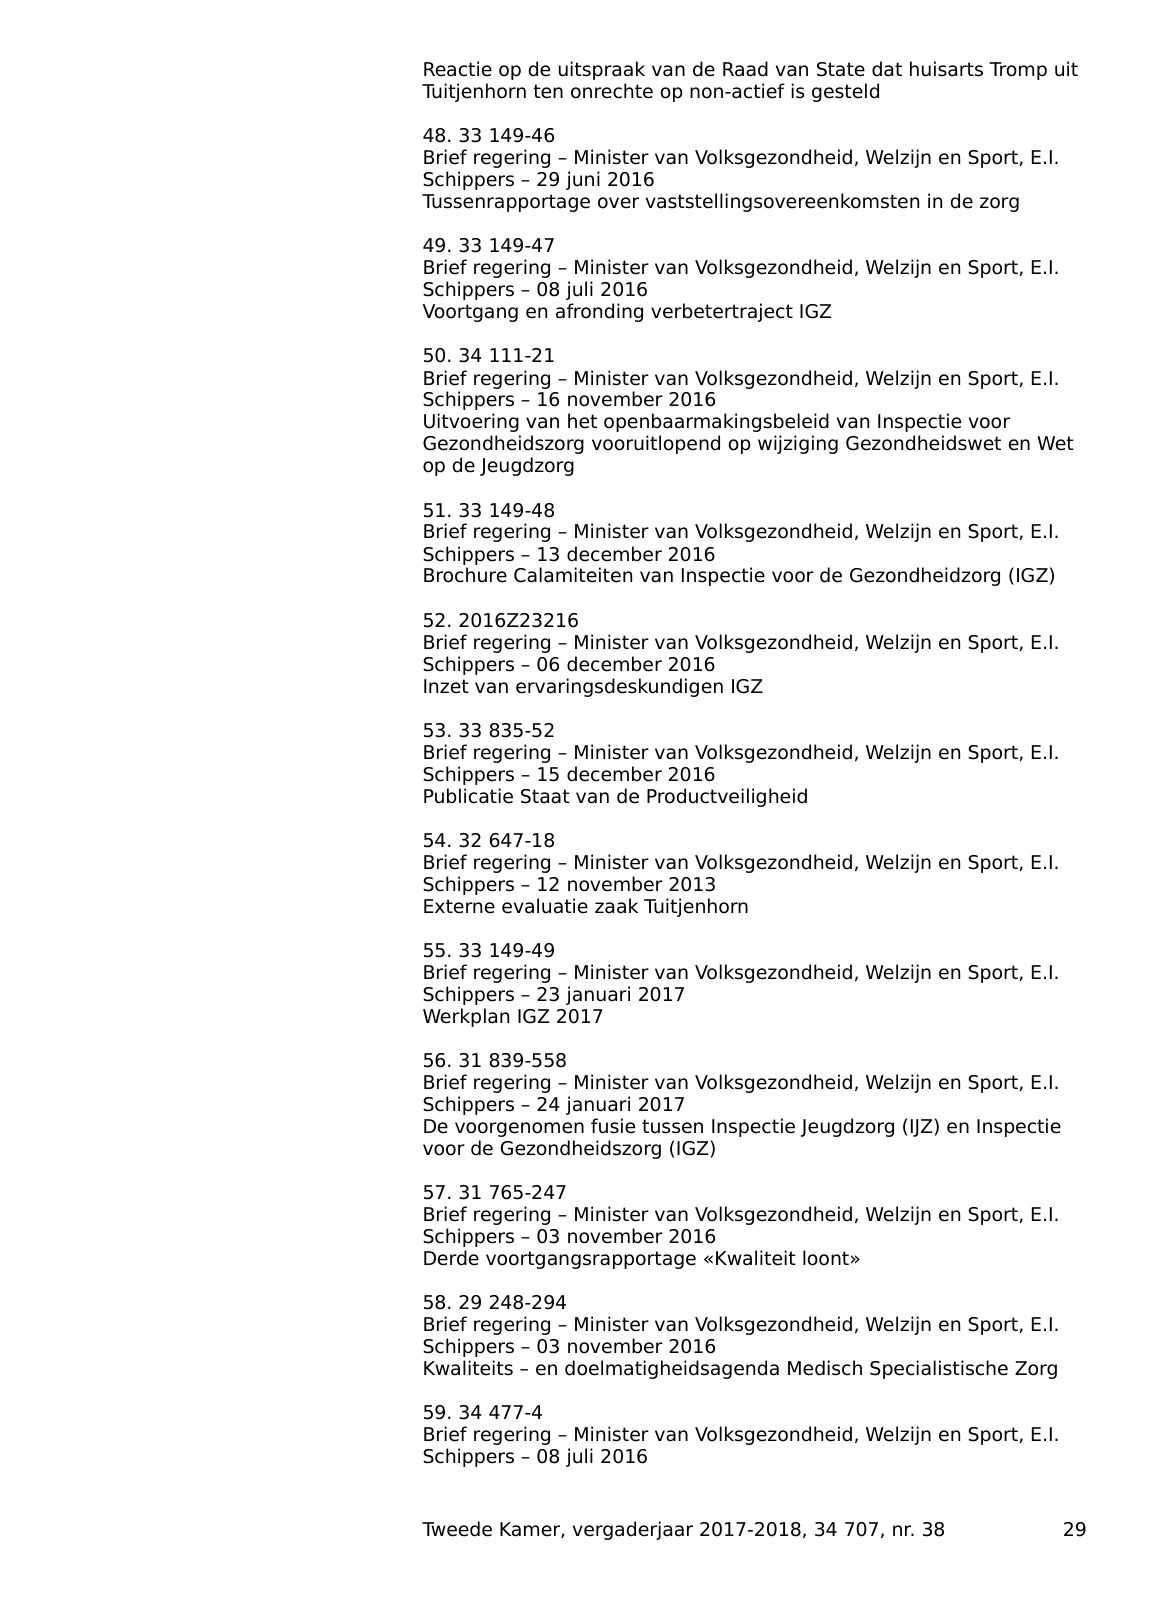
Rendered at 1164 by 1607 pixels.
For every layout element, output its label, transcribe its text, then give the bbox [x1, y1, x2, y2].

text 56. 31 839-558 [422, 1050, 1087, 1072]
text Uitvoering van het openbaarmakingsbeleid van Inspectie voor Gezondheidszorg vooruitlopend op wijziging Gezondheidswet en Wet op de Jeugdzorg [422, 411, 1087, 477]
text 53. 33 835-52 [422, 720, 1087, 742]
text Brief regering – Minister van Volksgezondheid, Welzijn en Sport, E.I. Schippers – 03 november 2016 [422, 1204, 1087, 1248]
text Externe evaluatie zaak Tuitjenhorn [422, 896, 1087, 918]
text Werkplan IGZ 2017 [422, 1006, 1087, 1028]
text Brief regering – Minister van Volksgezondheid, Welzijn en Sport, E.I. Schippers – 06 december 2016 [422, 632, 1087, 676]
text Brief regering – Minister van Volksgezondheid, Welzijn en Sport, E.I. Schippers – 16 november 2016 [422, 367, 1087, 411]
text Brief regering – Minister van Volksgezondheid, Welzijn en Sport, E.I. Schippers – 24 januari 2017 [422, 1072, 1087, 1116]
text 48. 33 149-46 [422, 125, 1087, 147]
text 59. 34 477-4 [422, 1402, 1087, 1424]
text Brief regering – Minister van Volksgezondheid, Welzijn en Sport, E.I. Schippers – 08 juli 2016 [422, 1424, 1087, 1468]
text Publicatie Staat van de Productveiligheid [422, 786, 1087, 808]
text 58. 29 248-294 [422, 1292, 1087, 1314]
text Brief regering – Minister van Volksgezondheid, Welzijn en Sport, E.I. Schippers – 12 november 2013 [422, 852, 1087, 896]
text Brief regering – Minister van Volksgezondheid, Welzijn en Sport, E.I. Schippers – 08 juli 2016 [422, 257, 1087, 301]
text 57. 31 765-247 [422, 1182, 1087, 1204]
text 52. 2016Z23216 [422, 609, 1087, 632]
text Tussenrapportage over vaststellingsovereenkomsten in de zorg [422, 191, 1087, 213]
text Derde voortgangsrapportage «Kwaliteit loont» [422, 1248, 1087, 1270]
text 54. 32 647-18 [422, 830, 1087, 852]
text Brief regering – Minister van Volksgezondheid, Welzijn en Sport, E.I. Schippers – 15 december 2016 [422, 742, 1087, 786]
text Brochure Calamiteiten van Inspectie voor de Gezondheidzorg (IGZ) [422, 565, 1087, 587]
text 50. 34 111-21 [422, 345, 1087, 367]
text Kwaliteits – en doelmatigheidsagenda Medisch Specialistische Zorg [422, 1358, 1087, 1380]
text Brief regering – Minister van Volksgezondheid, Welzijn en Sport, E.I. Schippers – 23 januari 2017 [422, 962, 1087, 1006]
text Brief regering – Minister van Volksgezondheid, Welzijn en Sport, E.I. Schippers – 03 november 2016 [422, 1314, 1087, 1358]
text Voortgang en afronding verbetertraject IGZ [422, 301, 1087, 323]
text Brief regering – Minister van Volksgezondheid, Welzijn en Sport, E.I. Schippers – 29 juni 2016 [422, 147, 1087, 191]
text 55. 33 149-49 [422, 940, 1087, 962]
text De voorgenomen fusie tussen Inspectie Jeugdzorg (IJZ) en Inspectie voor de Gezondheidszorg (IGZ) [422, 1116, 1087, 1160]
text Brief regering – Minister van Volksgezondheid, Welzijn en Sport, E.I. Schippers – 13 december 2016 [422, 521, 1087, 565]
text 51. 33 149-48 [422, 499, 1087, 521]
text Inzet van ervaringsdeskundigen IGZ [422, 676, 1087, 697]
text Reactie op de uitspraak van de Raad van State dat huisarts Tromp uit Tuitjenhorn ten onrechte op non-actief is gesteld [422, 59, 1087, 103]
text 49. 33 149-47 [422, 235, 1087, 257]
